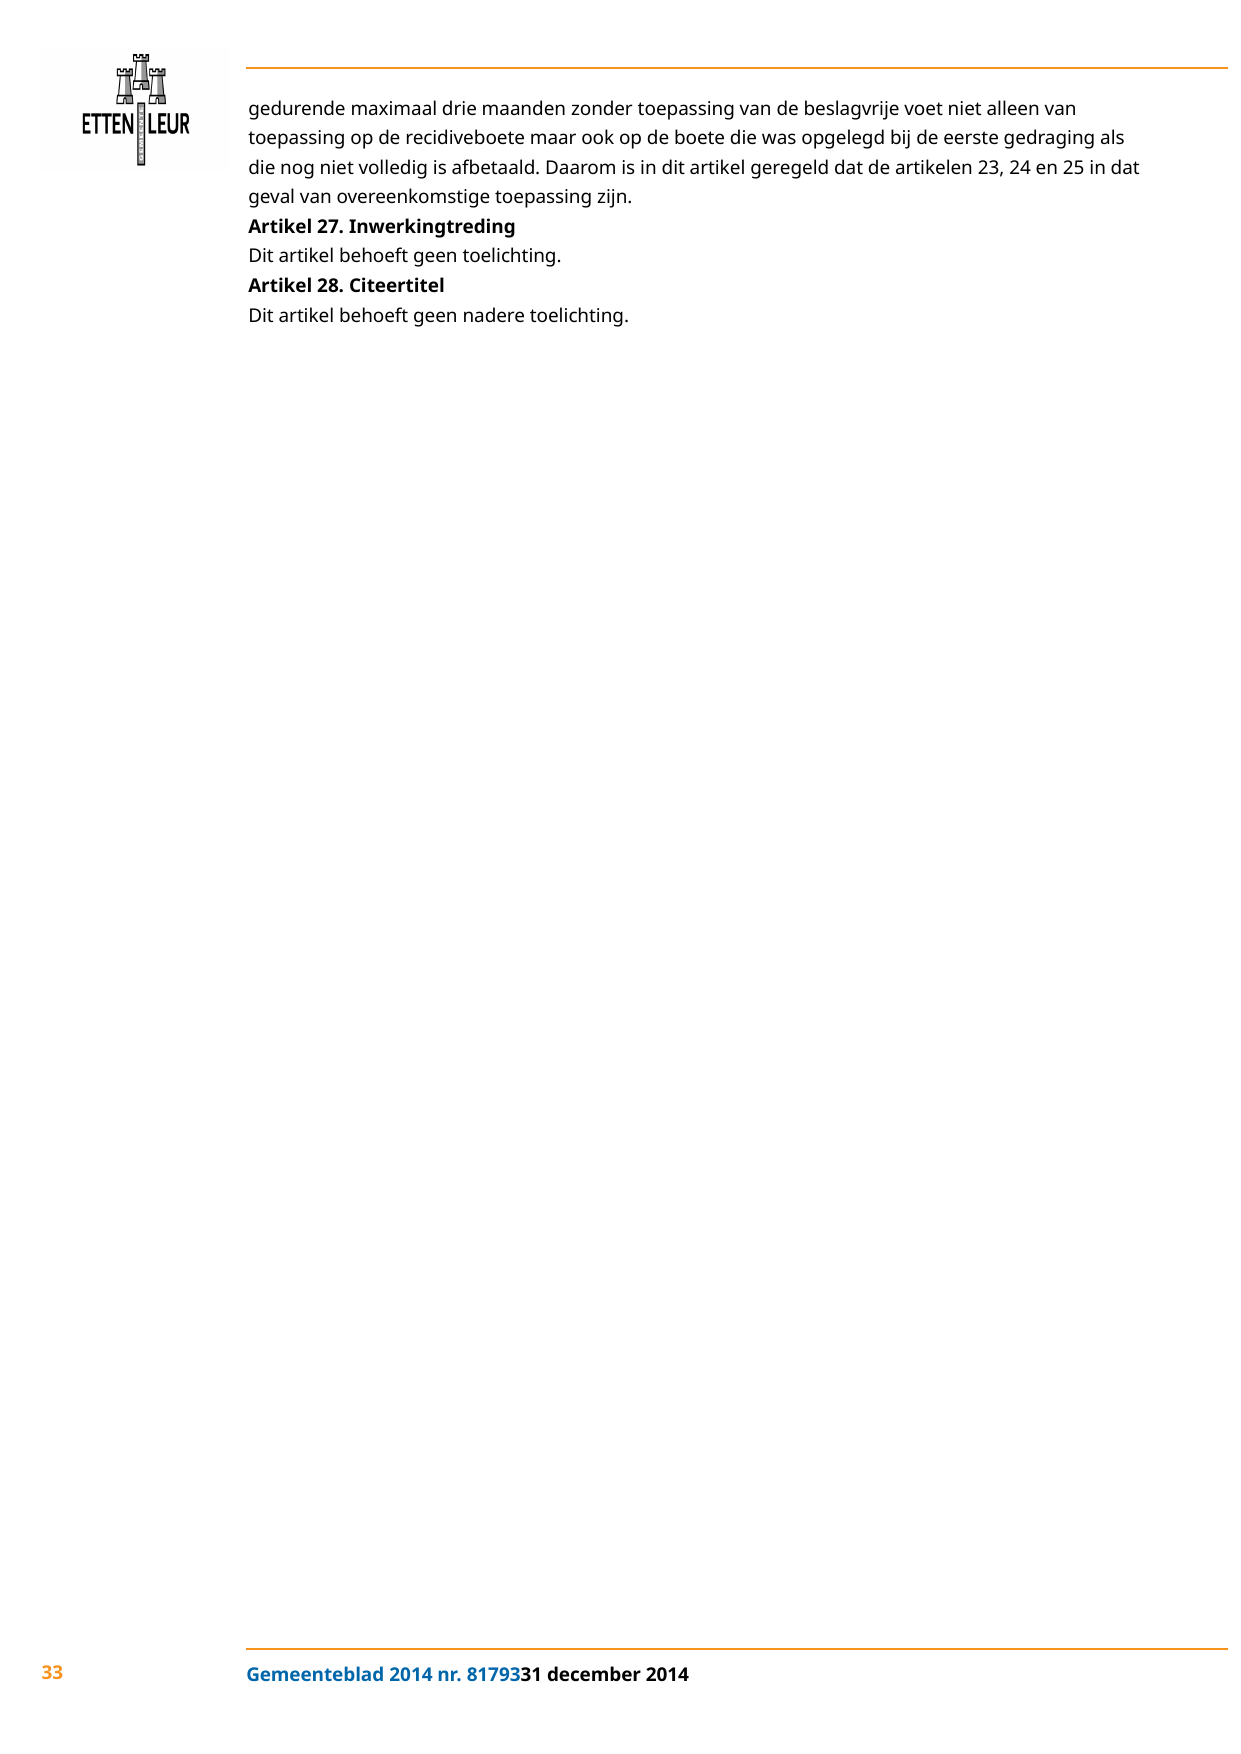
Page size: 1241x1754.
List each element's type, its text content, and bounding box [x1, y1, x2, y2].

text gedurende maximaal drie maanden zonder toepassing van de beslagvrije voet niet alleen van toepassing op de recidiveboete maar ook op de boete die was opgelegd bij de eerste gedraging als die nog niet volledig is afbetaald. Daarom is in dit artikel geregeld dat de artikelen 23, 24 en 25 in dat geval van overeenkomstige toepassing zijn. [248, 95, 1152, 209]
picture [41, 47, 231, 172]
text Dit artikel behoeft geen nadere toelichting. [248, 302, 1152, 328]
text Dit artikel behoeft geen toelichting. [248, 243, 1152, 268]
text Artikel 28. Citeertitel [248, 272, 1152, 298]
text Artikel 27. Inwerkingtreding [248, 213, 1152, 239]
